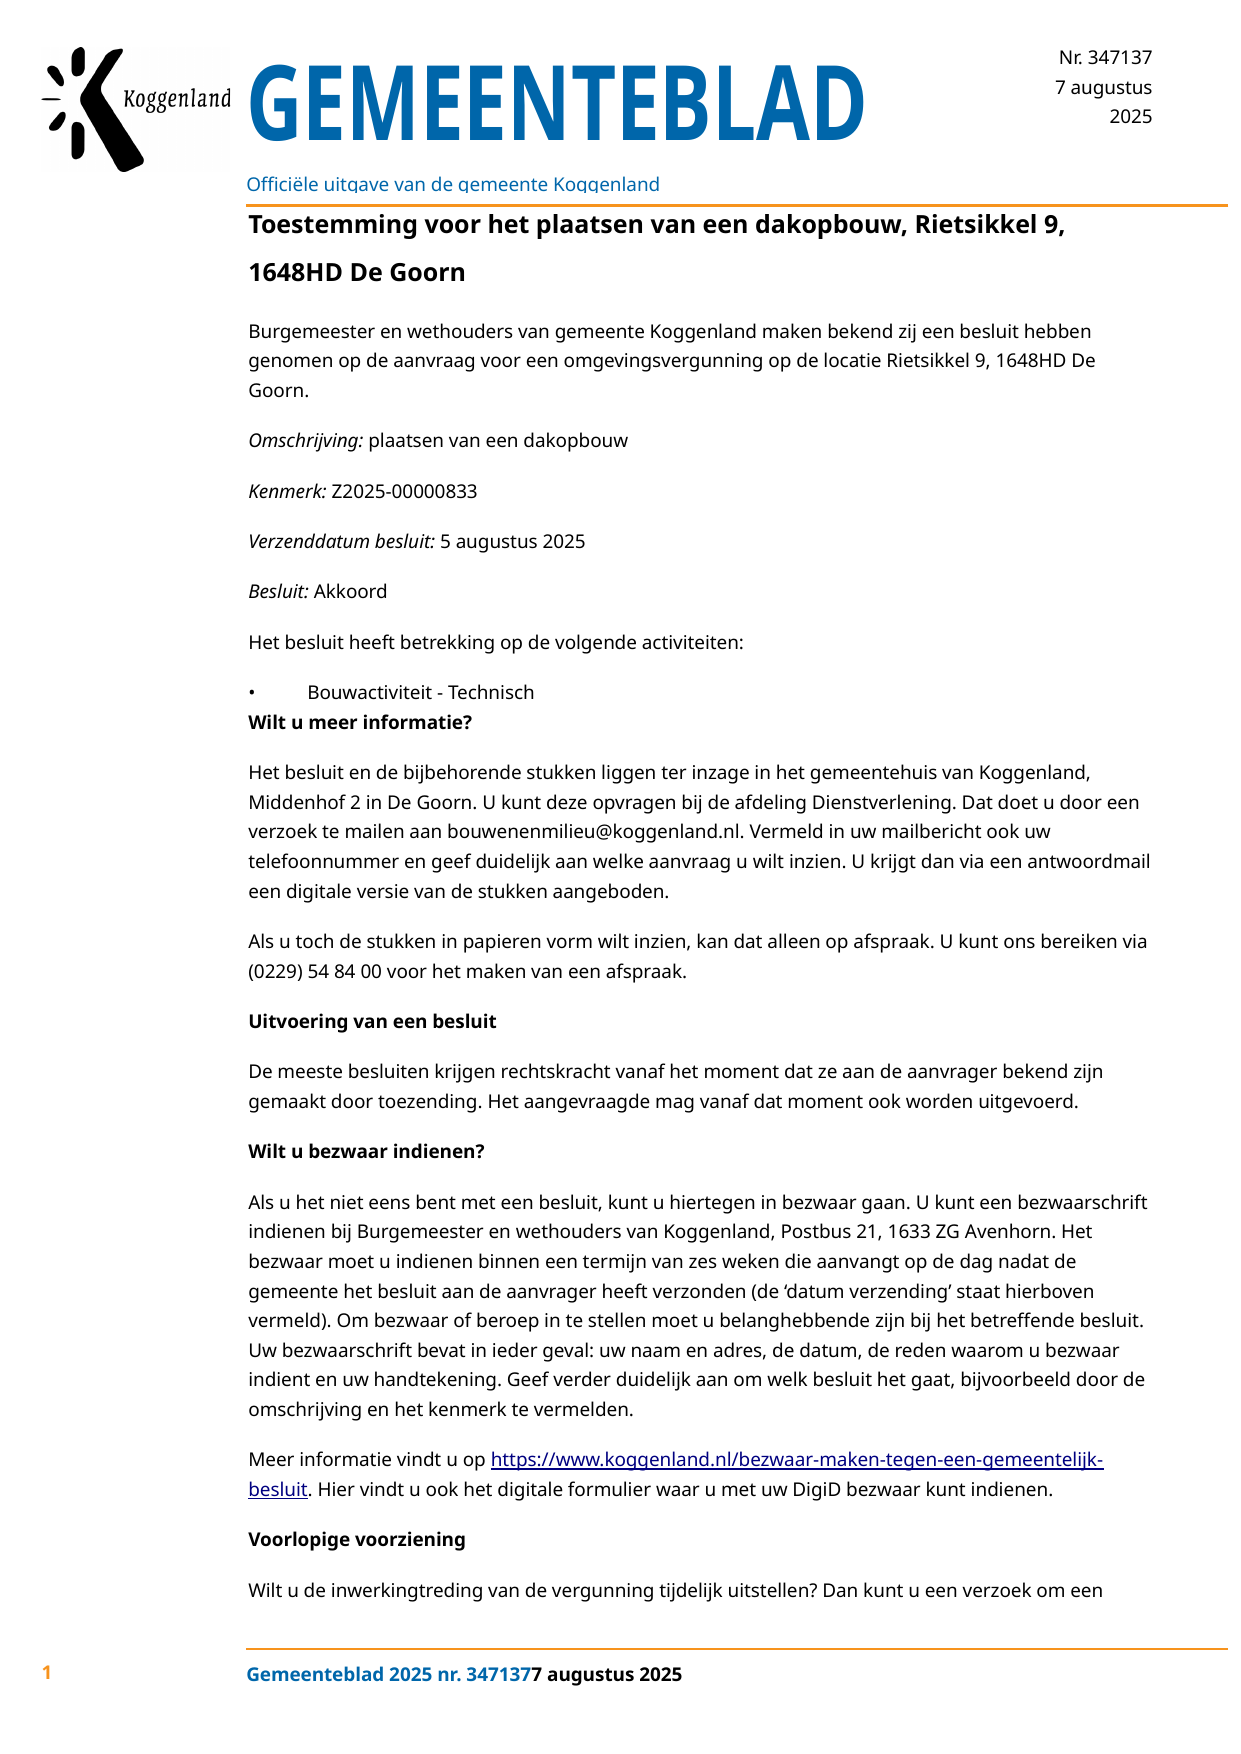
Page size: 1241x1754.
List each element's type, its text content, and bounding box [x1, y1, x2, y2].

text Besluit: Akkoord [248, 579, 1152, 604]
text Wilt u meer informatie? [248, 709, 1152, 735]
text Omschrijving: plaatsen van een dakopbouw [248, 427, 1152, 453]
text Burgemeester en wethouders van gemeente Koggenland maken bekend zij een besluit hebben genomen op de aanvraag voor een omgevingsvergunning op de locatie Rietsikkel 9, 1648HD De Goorn. [248, 318, 1152, 403]
text Kenmerk: Z2025-00000833 [248, 478, 1152, 504]
text Uitvoering van een besluit [248, 1008, 1152, 1034]
text Het besluit en de bijbehorende stukken liggen ter inzage in het gemeentehuis van Koggenland, Middenhof 2 in De Goorn. U kunt deze opvragen bij de afdeling Dienstverlening. Dat doet u door een verzoek te mailen aan bouwenenmilieu@koggenland.nl. Vermeld in uw mailbericht ook uw telefoonnummer en geef duidelijk aan welke aanvraag u wilt inzien. U krijgt dan via een antwoordmail een digitale versie van de stukken aangeboden. [248, 759, 1152, 904]
text De meeste besluiten krijgen rechtskracht vanaf het moment dat ze aan de aanvrager bekend zijn gemaakt door toezending. Het aangevraagde mag vanaf dat moment ook worden uitgevoerd. [248, 1059, 1152, 1114]
text Voorlopige voorziening [248, 1527, 1152, 1552]
list Bouwactiviteit - Technisch [248, 679, 1152, 705]
text Als u toch de stukken in papieren vorm wilt inzien, kan dat alleen op afspraak. U kunt ons bereiken via (0229) 54 84 00 voor het maken van een afspraak. [248, 928, 1152, 984]
text Toestemming voor het plaatsen van een dakopbouw, Rietsikkel 9, 1648HD De Goorn [248, 207, 1152, 288]
text Wilt u bezwaar indienen? [248, 1139, 1152, 1164]
text Het besluit heeft betrekking op de volgende activiteiten: [248, 629, 1152, 655]
picture [41, 47, 231, 172]
text Verzenddatum besluit: 5 augustus 2025 [248, 528, 1152, 554]
text Wilt u de inwerkingtreding van de vergunning tijdelijk uitstellen? Dan kunt u een verzoek om een [248, 1577, 1152, 1603]
text Meer informatie vindt u op https://www.koggenland.nl/bezwaar-maken-tegen-een-gemeentelijk-besluit. Hier vindt u ook het digitale formulier waar u met uw DigiD bezwaar kunt indienen. [248, 1447, 1152, 1502]
text Als u het niet eens bent met een besluit, kunt u hiertegen in bezwaar gaan. U kunt een bezwaarschrift indienen bij Burgemeester en wethouders van Koggenland, Postbus 21, 1633 ZG Avenhorn. Het bezwaar moet u indienen binnen een termijn van zes weken die aanvangt op de dag nadat de gemeente het besluit aan de aanvrager heeft verzonden (de ‘datum verzending’ staat hierboven vermeld). Om bezwaar of beroep in te stellen moet u belanghebbende zijn bij het betreffende besluit. Uw bezwaarschrift bevat in ieder geval: uw naam en adres, de datum, de reden waarom u bezwaar indient en uw handtekening. Geef verder duidelijk aan om welk besluit het gaat, bijvoorbeeld door de omschrijving en het kenmerk te vermelden. [248, 1189, 1152, 1422]
